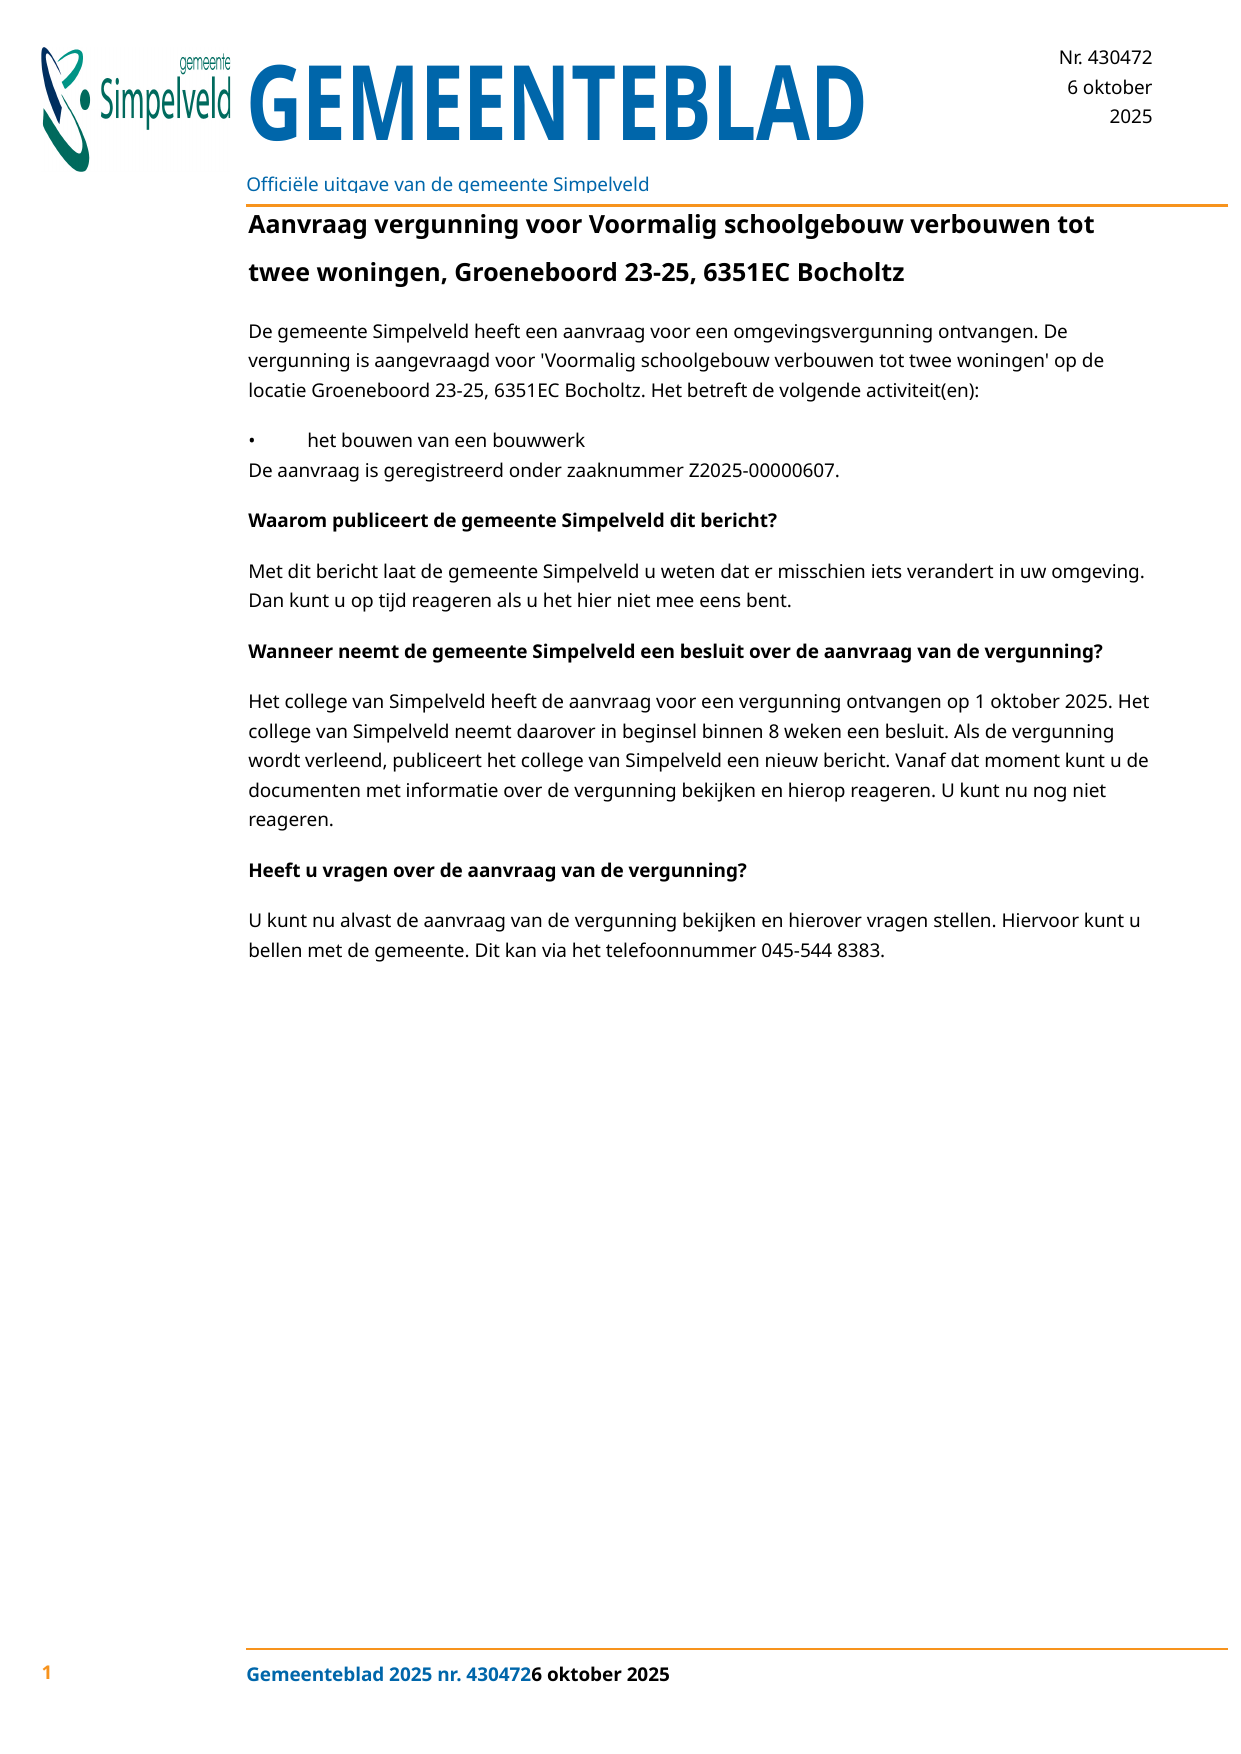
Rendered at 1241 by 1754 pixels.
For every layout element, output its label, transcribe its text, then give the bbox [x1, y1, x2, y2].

text Het college van Simpelveld heeft de aanvraag voor een vergunning ontvangen op 1 oktober 2025. Het college van Simpelveld neemt daarover in beginsel binnen 8 weken een besluit. Als de vergunning wordt verleend, publiceert het college van Simpelveld een nieuw bericht. Vanaf dat moment kunt u de documenten met informatie over de vergunning bekijken en hierop reageren. U kunt nu nog niet reageren. [248, 688, 1152, 832]
text De gemeente Simpelveld heeft een aanvraag voor een omgevingsvergunning ontvangen. De vergunning is aangevraagd voor 'Voormalig schoolgebouw verbouwen tot twee woningen' op de locatie Groeneboord 23-25, 6351EC Bocholtz. Het betreft de volgende activiteit(en): [248, 318, 1152, 403]
text Aanvraag vergunning voor Voormalig schoolgebouw verbouwen tot twee woningen, Groeneboord 23-25, 6351EC Bocholtz [248, 207, 1152, 288]
picture [41, 47, 231, 172]
text De aanvraag is geregistreerd onder zaaknummer Z2025-00000607. [248, 457, 1152, 483]
text Met dit bericht laat de gemeente Simpelveld u weten dat er misschien iets verandert in uw omgeving. Dan kunt u op tijd reageren als u het hier niet mee eens bent. [248, 558, 1152, 613]
text Wanneer neemt de gemeente Simpelveld een besluit over de aanvraag van de vergunning? [248, 638, 1152, 664]
text Waarom publiceert de gemeente Simpelveld dit bericht? [248, 507, 1152, 533]
text Heeft u vragen over de aanvraag van de vergunning? [248, 857, 1152, 883]
text U kunt nu alvast de aanvraag van de vergunning bekijken en hierover vragen stellen. Hiervoor kunt u bellen met de gemeente. Dit kan via het telefoonnummer 045-544 8383. [248, 907, 1152, 963]
list het bouwen van een bouwwerk [248, 427, 1152, 453]
